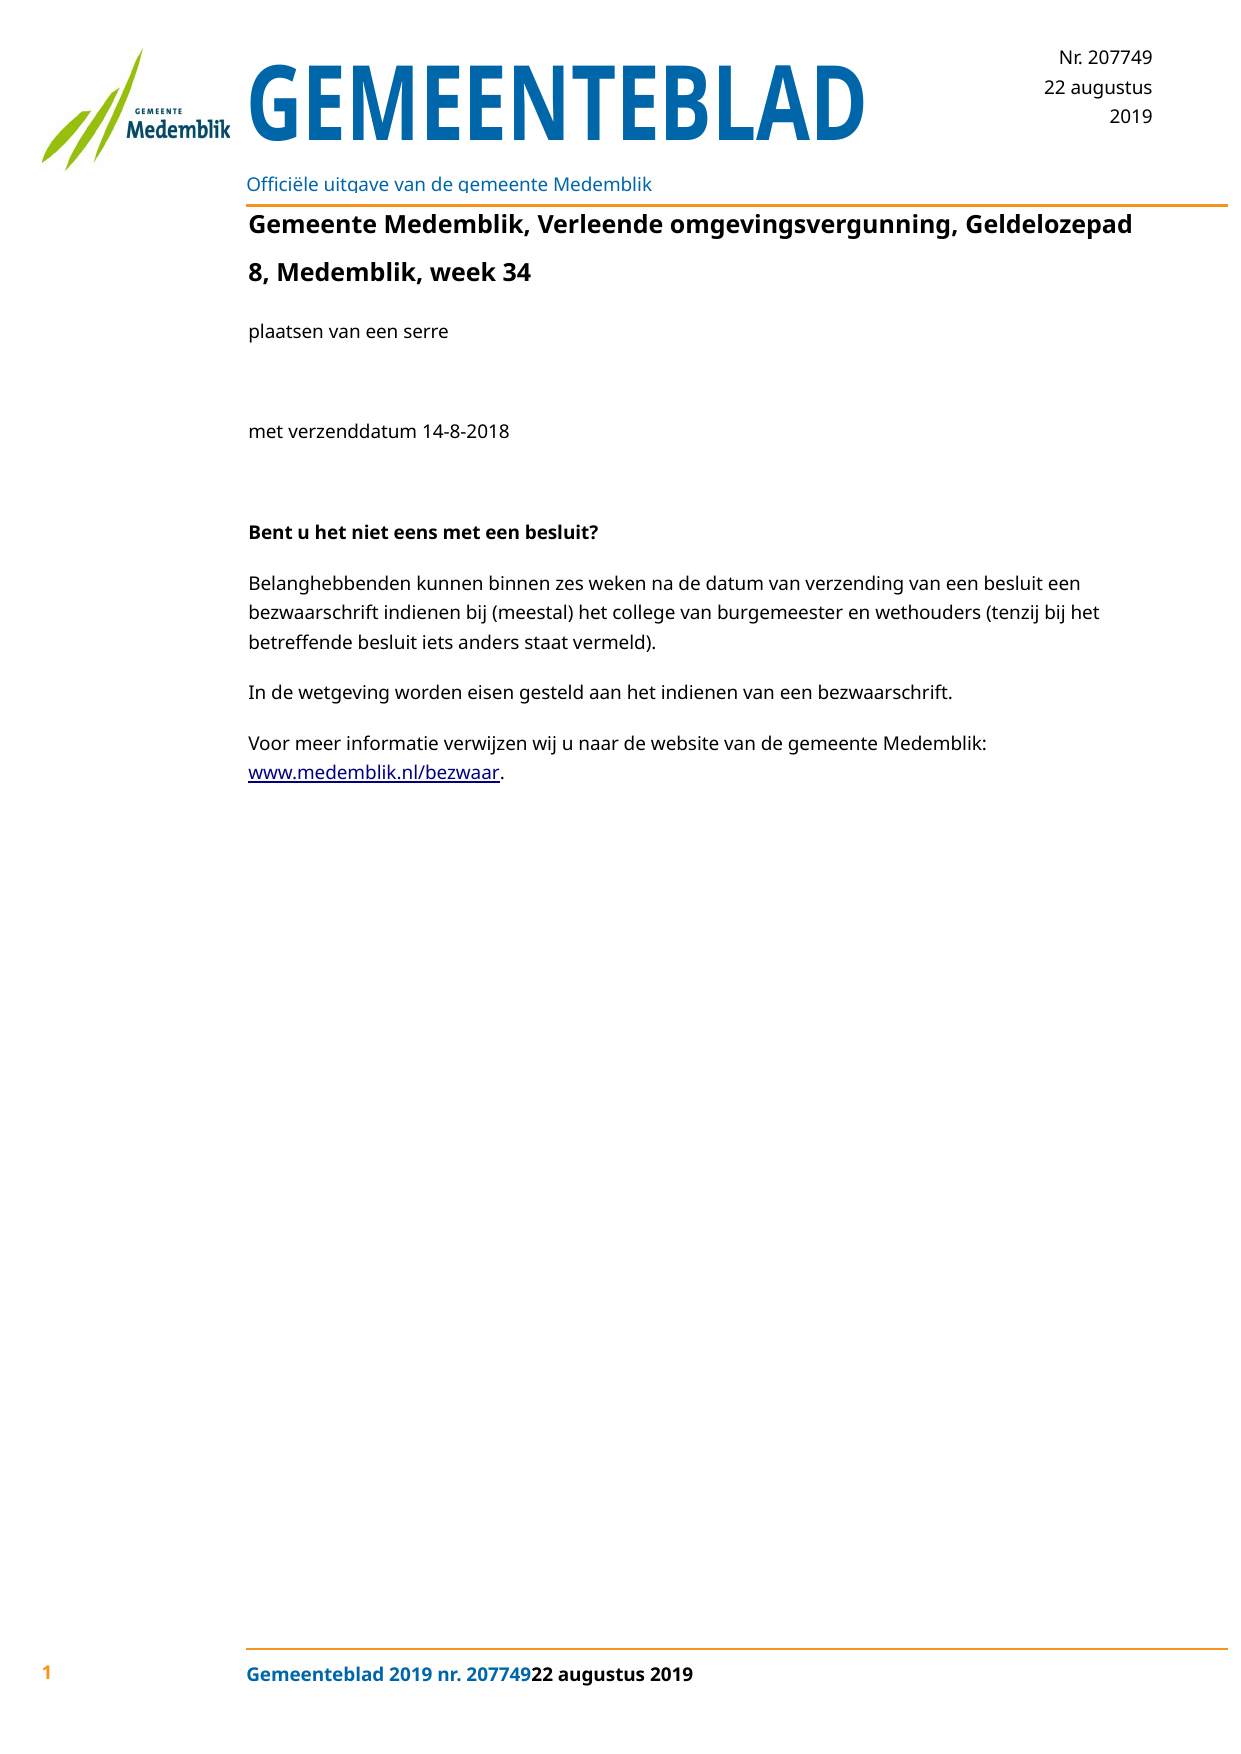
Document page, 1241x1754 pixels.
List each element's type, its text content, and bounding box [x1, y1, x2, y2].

text plaatsen van een serre [248, 318, 1152, 344]
text Belanghebbenden kunnen binnen zes weken na de datum van verzending van een besluit een bezwaarschrift indienen bij (meestal) het college van burgemeester en wethouders (tenzij bij het betreffende besluit iets anders staat vermeld). [248, 570, 1152, 655]
text Voor meer informatie verwijzen wij u naar de website van de gemeente Medemblik: www.medemblik.nl/bezwaar. [248, 730, 1152, 785]
picture [41, 47, 231, 172]
text Bent u het niet eens met een besluit? [248, 519, 1152, 545]
text In de wetgeving worden eisen gesteld aan het indienen van een bezwaarschrift. [248, 679, 1152, 705]
text met verzenddatum 14-8-2018 [248, 419, 1152, 444]
text Gemeente Medemblik, Verleende omgevingsvergunning, Geldelozepad 8, Medemblik, week 34 [248, 207, 1152, 288]
